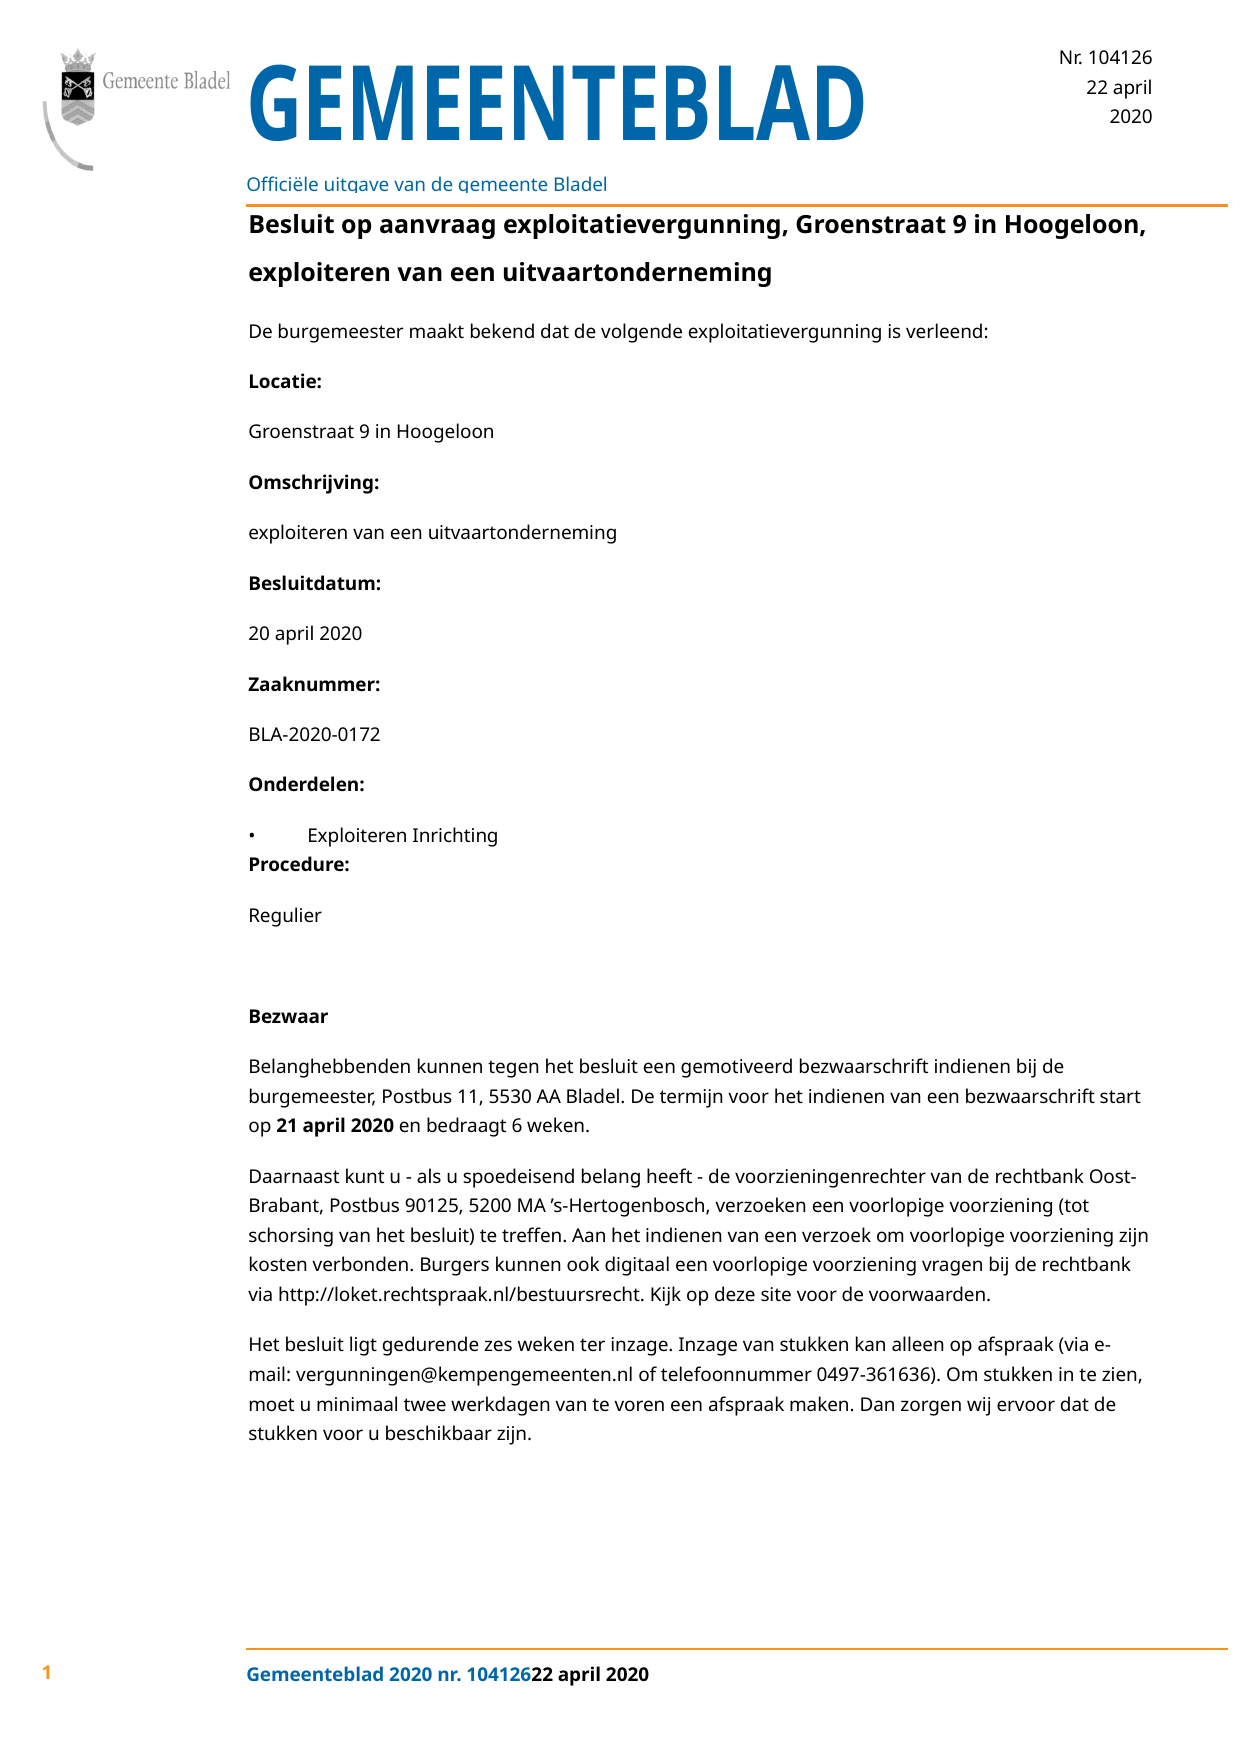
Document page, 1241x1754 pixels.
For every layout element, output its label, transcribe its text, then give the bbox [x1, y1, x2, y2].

text Regulier [248, 902, 1152, 928]
text Belanghebbenden kunnen tegen het besluit een gemotiveerd bezwaarschrift indienen bij de burgemeester, Postbus 11, 5530 AA Bladel. De termijn voor het indienen van een bezwaarschrift start op 21 april 2020 en bedraagt 6 weken. [248, 1053, 1152, 1138]
text exploiteren van een uitvaartonderneming [248, 519, 1152, 545]
text Zaaknummer: [248, 671, 1152, 697]
list Exploiteren Inrichting [248, 822, 1152, 848]
text Omschrijving: [248, 469, 1152, 495]
text Onderdelen: [248, 772, 1152, 797]
text Groenstraat 9 in Hoogeloon [248, 419, 1152, 444]
text Locatie: [248, 368, 1152, 394]
picture [41, 47, 231, 172]
text Daarnaast kunt u - als u spoedeisend belang heeft - de voorzieningenrechter van de rechtbank Oost-Brabant, Postbus 90125, 5200 MA ’s-Hertogenbosch, verzoeken een voorlopige voorziening (tot schorsing van het besluit) te treffen. Aan het indienen van een verzoek om voorlopige voorziening zijn kosten verbonden. Burgers kunnen ook digitaal een voorlopige voorziening vragen bij de rechtbank via http://loket.rechtspraak.nl/bestuursrecht. Kijk op deze site voor de voorwaarden. [248, 1163, 1152, 1307]
text 20 april 2020 [248, 620, 1152, 646]
text Bezwaar [248, 1003, 1152, 1029]
text Het besluit ligt gedurende zes weken ter inzage. Inzage van stukken kan alleen op afspraak (via e-mail: vergunningen@kempengemeenten.nl of telefoonnummer 0497-361636). Om stukken in te zien, moet u minimaal twee werkdagen van te voren een afspraak maken. Dan zorgen wij ervoor dat de stukken voor u beschikbaar zijn. [248, 1332, 1152, 1446]
text BLA-2020-0172 [248, 721, 1152, 747]
text Besluit op aanvraag exploitatievergunning, Groenstraat 9 in Hoogeloon, exploiteren van een uitvaartonderneming [248, 207, 1152, 288]
text Besluitdatum: [248, 570, 1152, 596]
text De burgemeester maakt bekend dat de volgende exploitatievergunning is verleend: [248, 318, 1152, 344]
text Procedure: [248, 852, 1152, 877]
